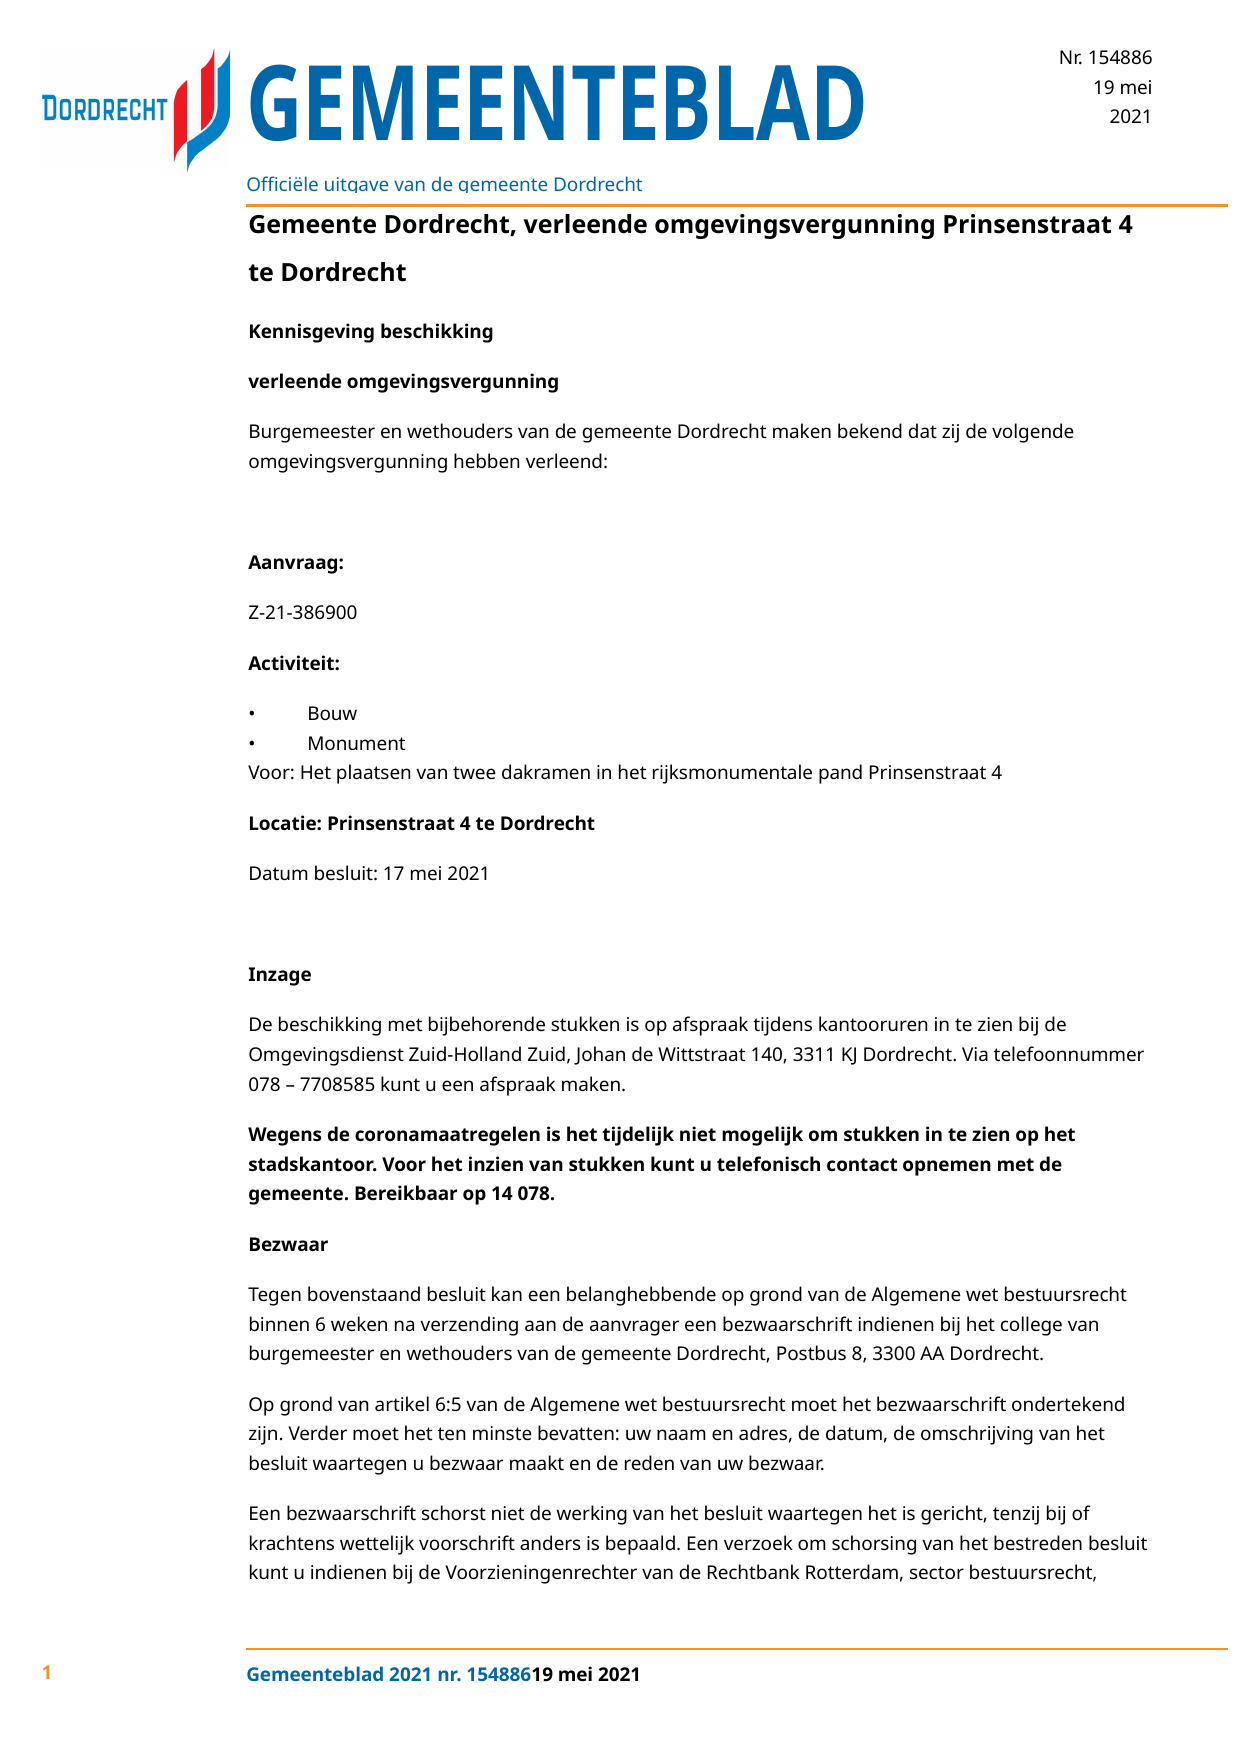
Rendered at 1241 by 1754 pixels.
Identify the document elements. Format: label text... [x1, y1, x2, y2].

picture [41, 47, 231, 172]
text Datum besluit: 17 mei 2021 [248, 860, 1152, 886]
text De beschikking met bijbehorende stukken is op afspraak tijdens kantooruren in te zien bij de Omgevingsdienst Zuid-Holland Zuid, Johan de Wittstraat 140, 3311 KJ Dordrecht. Via telefoonnummer 078 – 7708585 kunt u een afspraak maken. [248, 1012, 1152, 1097]
text Bezwaar [248, 1231, 1152, 1257]
text Burgemeester en wethouders van de gemeente Dordrecht maken bekend dat zij de volgende omgevingsvergunning hebben verleend: [248, 419, 1152, 474]
list Bouw [248, 700, 1152, 726]
text Inzage [248, 961, 1152, 987]
text Locatie: Prinsenstraat 4 te Dordrecht [248, 810, 1152, 836]
text Aanvraag: [248, 549, 1152, 575]
text Voor: Het plaatsen van twee dakramen in het rijksmonumentale pand Prinsenstraat 4 [248, 759, 1152, 785]
text Op grond van artikel 6:5 van de Algemene wet bestuursrecht moet het bezwaarschrift ondertekend zijn. Verder moet het ten minste bevatten: uw naam en adres, de datum, de omschrijving van het besluit waartegen u bezwaar maakt en de reden van uw bezwaar. [248, 1391, 1152, 1476]
text Gemeente Dordrecht, verleende omgevingsvergunning Prinsenstraat 4 te Dordrecht [248, 207, 1152, 288]
text verleende omgevingsvergunning [248, 368, 1152, 394]
list Monument [248, 730, 1152, 756]
text Tegen bovenstaand besluit kan een belanghebbende op grond van de Algemene wet bestuursrecht binnen 6 weken na verzending aan de aanvrager een bezwaarschrift indienen bij het college van burgemeester en wethouders van de gemeente Dordrecht, Postbus 8, 3300 AA Dordrecht. [248, 1281, 1152, 1366]
text Activiteit: [248, 650, 1152, 676]
text Kennisgeving beschikking [248, 318, 1152, 344]
text Z-21-386900 [248, 599, 1152, 625]
text Wegens de coronamaatregelen is het tijdelijk niet mogelijk om stukken in te zien op het stadskantoor. Voor het inzien van stukken kunt u telefonisch contact opnemen met de gemeente. Bereikbaar op 14 078. [248, 1121, 1152, 1206]
text Een bezwaarschrift schorst niet de werking van het besluit waartegen het is gericht, tenzij bij of krachtens wettelijk voorschrift anders is bepaald. Een verzoek om schorsing van het bestreden besluit kunt u indienen bij de Voorzieningenrechter van de Rechtbank Rotterdam, sector bestuursrecht, [248, 1500, 1152, 1585]
